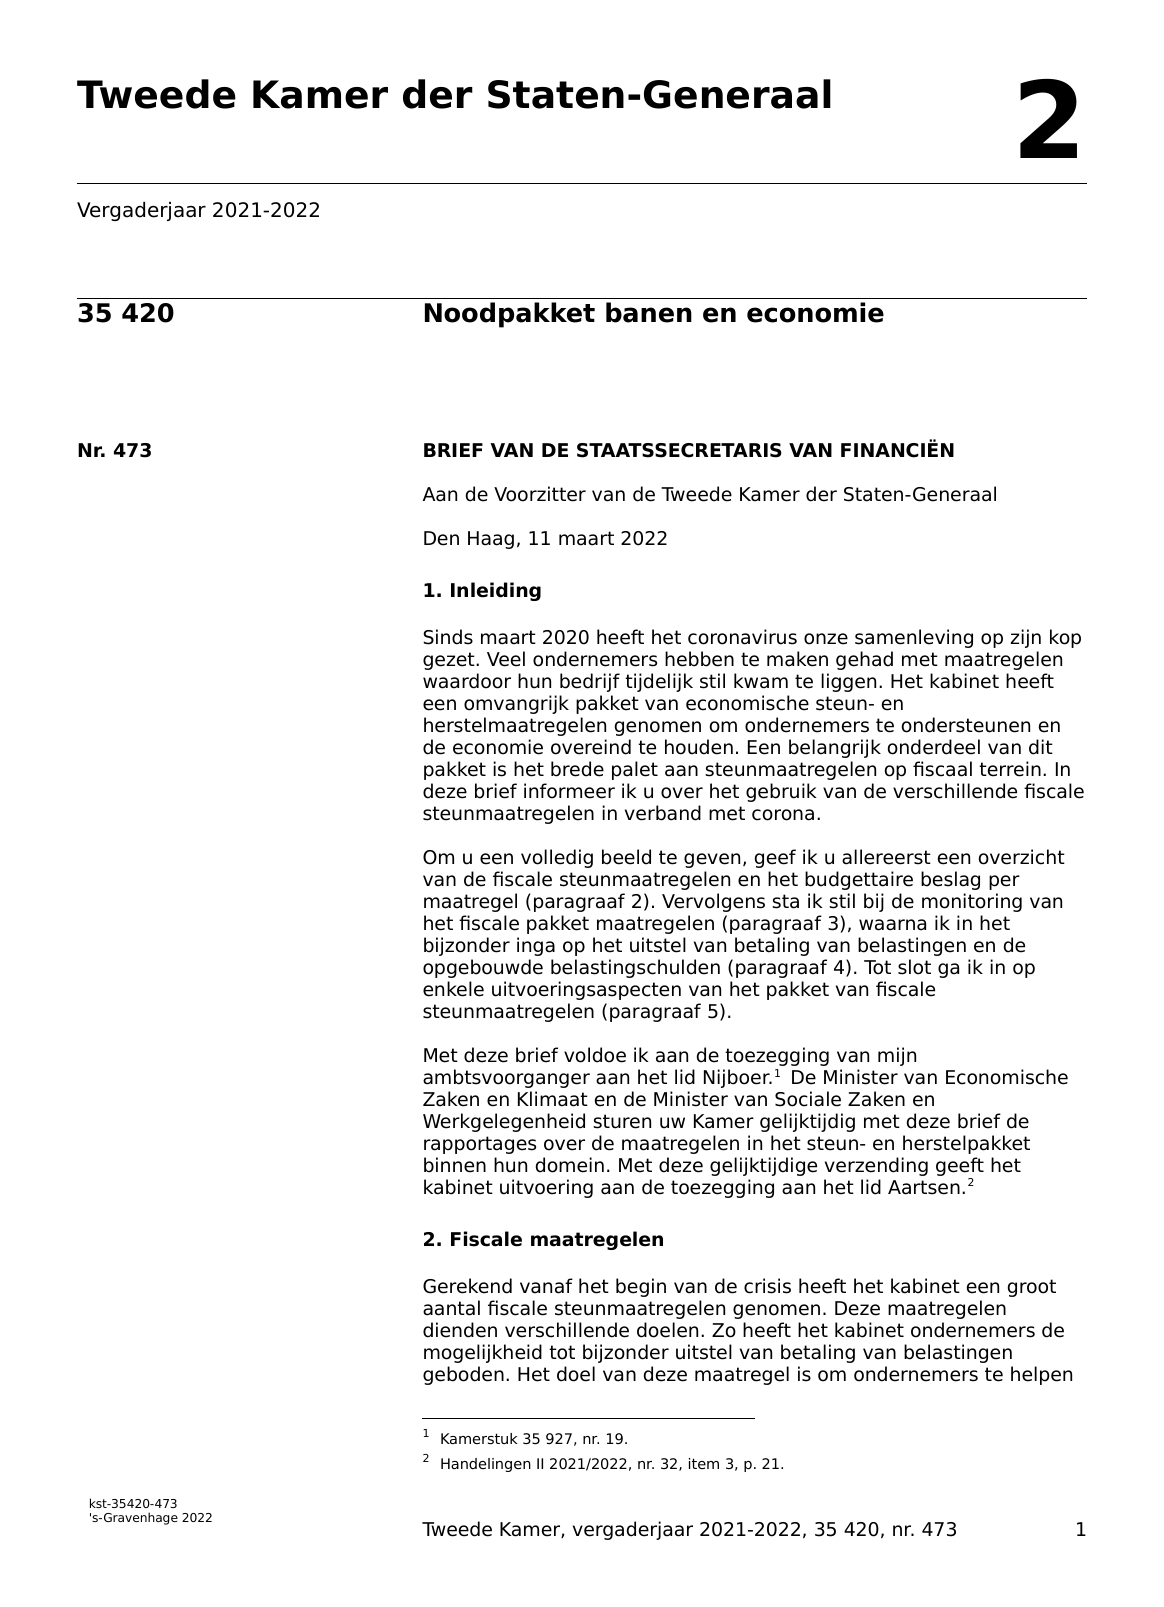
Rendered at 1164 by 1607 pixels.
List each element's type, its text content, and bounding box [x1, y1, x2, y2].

text kst-35420-473 [88, 1497, 323, 1511]
table_header Tweede Kamer der Staten-Generaal [77, 59, 886, 183]
text Om u een volledig beeld te geven, geef ik u allereerst een overzicht van de fiscale steunmaatregelen en het budgettaire beslag per maatregel (paragraaf 2). Vervolgens sta ik stil bij de monitoring van het fiscale pakket maatregelen (paragraaf 3), waarna ik in het bijzonder inga op het uitstel van betaling van belastingen en de opgebouwde belastingschulden (paragraaf 4). Tot slot ga ik in op enkele uitvoeringsaspecten van het pakket van fiscale steunmaatregelen (paragraaf 5). [422, 847, 1087, 1023]
table_header 2 [886, 59, 1087, 183]
text Den Haag, 11 maart 2022 [422, 528, 1087, 550]
subtitle 2. Fiscale maatregelen [422, 1229, 1087, 1251]
text Kamerstuk 35 927, nr. 19. [422, 1427, 1087, 1449]
text Aan de Voorzitter van de Tweede Kamer der Staten-Generaal [422, 484, 1087, 506]
text 's-Gravenhage 2022 [88, 1511, 323, 1525]
subtitle 1. Inleiding [422, 580, 1087, 602]
table_cell Vergaderjaar 2021-2022 [77, 184, 1087, 298]
text Sinds maart 2020 heeft het coronavirus onze samenleving op zijn kop gezet. Veel ondernemers hebben te maken gehad met maatregelen waardoor hun bedrijf tijdelijk stil kwam te liggen. Het kabinet heeft een omvangrijk pakket van economische steun- en herstelmaatregelen genomen om ondernemers te ondersteunen en de economie overeind te houden. Een belangrijk onderdeel van dit pakket is het brede palet aan steunmaatregelen op fiscaal terrein. In deze brief informeer ik u over het gebruik van de verschillende fiscale steunmaatregelen in verband met corona. [422, 627, 1087, 825]
text Gerekend vanaf het begin van de crisis heeft het kabinet een groot aantal fiscale steunmaatregelen genomen. Deze maatregelen dienden verschillende doelen. Zo heeft het kabinet ondernemers de mogelijkheid tot bijzonder uitstel van betaling van belastingen geboden. Het doel van deze maatregel is om ondernemers te helpen [422, 1276, 1087, 1386]
subtitle Nr. 473 BRIEF VAN DE STAATSSECRETARIS VAN FINANCIËN [77, 440, 1087, 462]
text Met deze brief voldoe ik aan de toezegging van mijn ambtsvoorganger aan het lid Nijboer. De Minister van Economische Zaken en Klimaat en de Minister van Sociale Zaken en Werkgelegenheid sturen uw Kamer gelijktijdig met deze brief de rapportages over de maatregelen in het steun- en herstelpakket binnen hun domein. Met deze gelijktijdige verzending geeft het kabinet uitvoering aan de toezegging aan het lid Aartsen. [422, 1045, 1087, 1199]
subtitle 35 420 Noodpakket banen en economie [77, 299, 1087, 329]
text Handelingen II 2021/2022, nr. 32, item 3, p. 21. [422, 1452, 1087, 1474]
